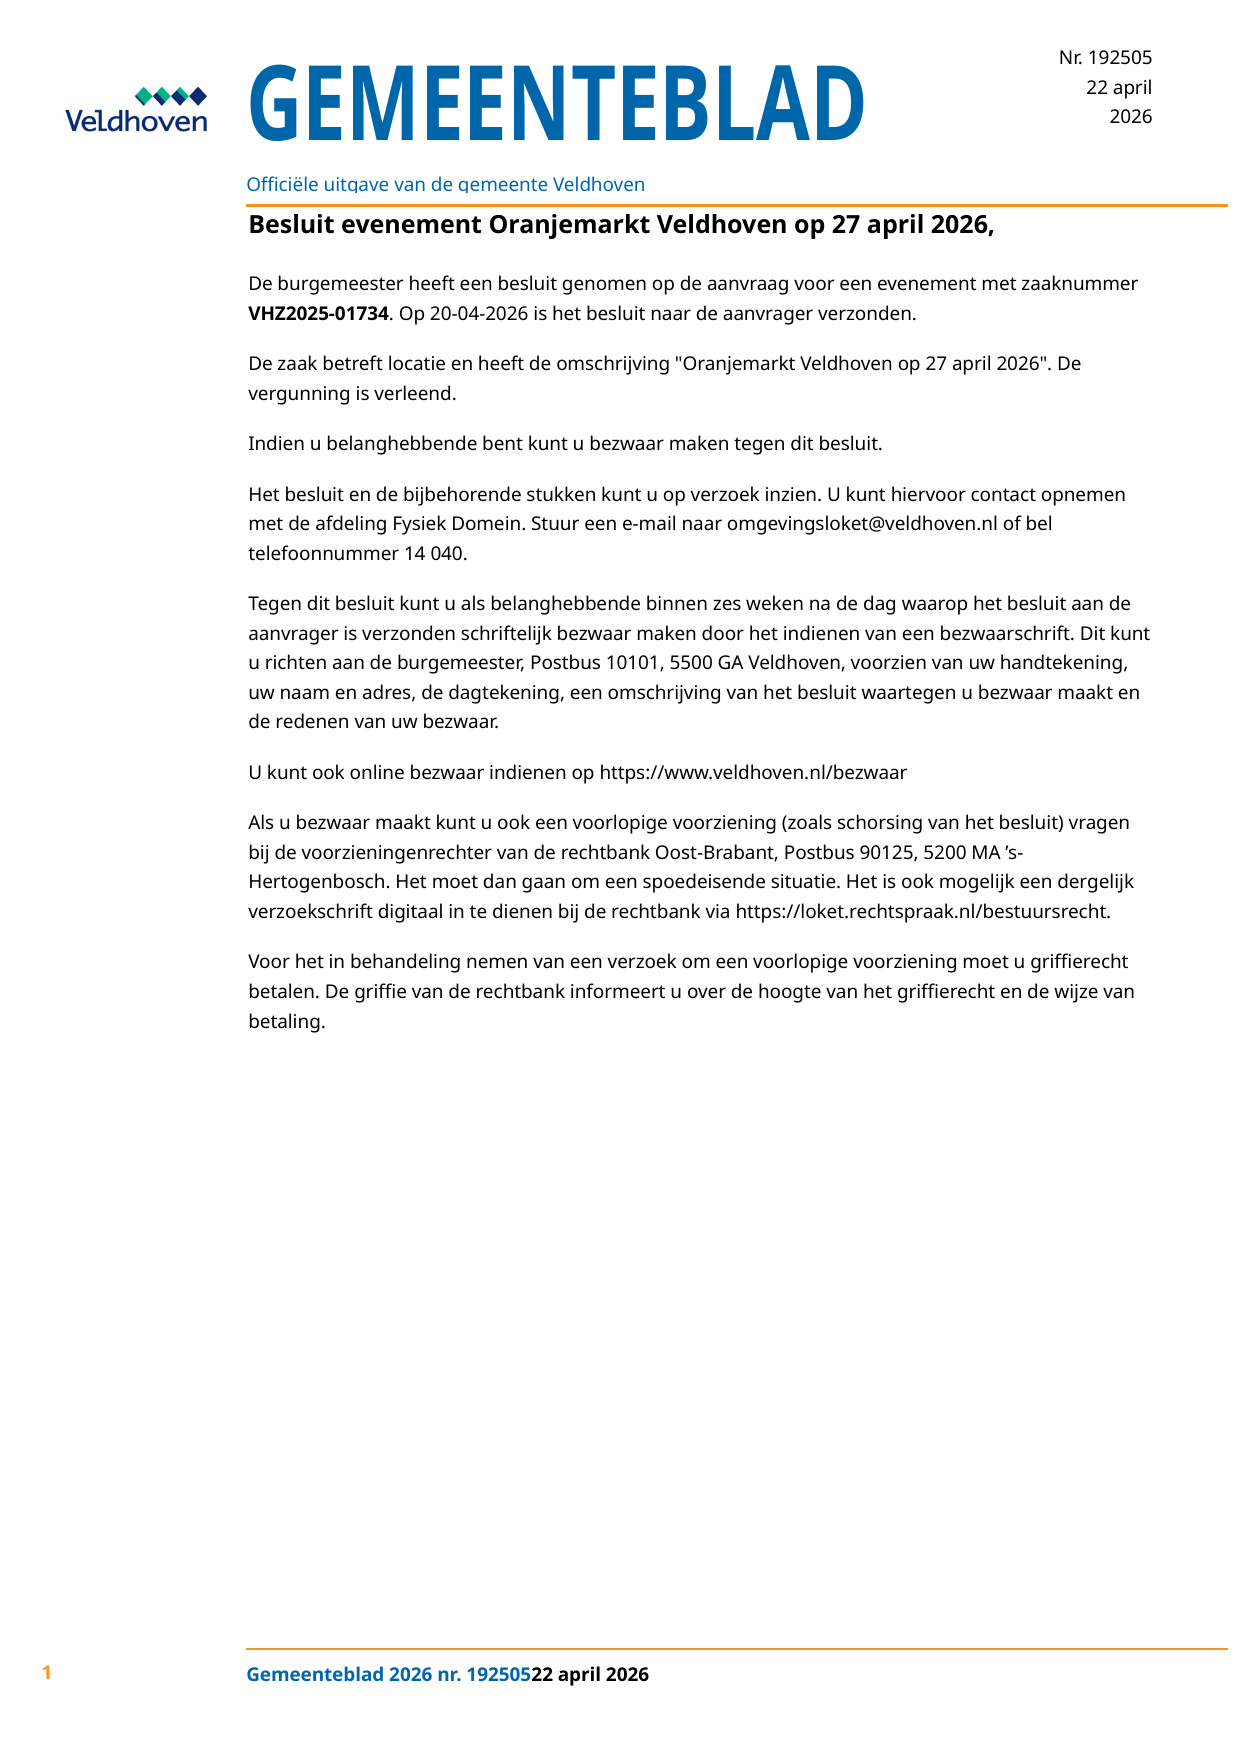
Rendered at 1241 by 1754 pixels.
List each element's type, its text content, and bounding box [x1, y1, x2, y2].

text Besluit evenement Oranjemarkt Veldhoven op 27 april 2026, [248, 207, 1152, 241]
text Tegen dit besluit kunt u als belanghebbende binnen zes weken na de dag waarop het besluit aan de aanvrager is verzonden schriftelijk bezwaar maken door het indienen van een bezwaarschrift. Dit kunt u richten aan de burgemeester, Postbus 10101, 5500 GA Veldhoven, voorzien van uw handtekening, uw naam en adres, de dagtekening, een omschrijving van het besluit waartegen u bezwaar maakt en de redenen van uw bezwaar. [248, 590, 1152, 734]
text Indien u belanghebbende bent kunt u bezwaar maken tegen dit besluit. [248, 430, 1152, 456]
text Voor het in behandeling nemen van een verzoek om een voorlopige voorziening moet u griffierecht betalen. De griffie van de rechtbank informeert u over de hoogte van het griffierecht en de wijze van betaling. [248, 949, 1152, 1033]
text De zaak betreft locatie en heeft de omschrijving "Oranjemarkt Veldhoven op 27 april 2026". De vergunning is verleend. [248, 350, 1152, 406]
text Het besluit en de bijbehorende stukken kunt u op verzoek inzien. U kunt hiervoor contact opnemen met de afdeling Fysiek Domein. Stuur een e-mail naar omgevingsloket@veldhoven.nl of bel telefoonnummer 14 040. [248, 481, 1152, 566]
text Als u bezwaar maakt kunt u ook een voorlopige voorziening (zoals schorsing van het besluit) vragen bij de voorzieningenrechter van de rechtbank Oost-Brabant, Postbus 90125, 5200 MA ’s-Hertogenbosch. Het moet dan gaan om een spoedeisende situatie. Het is ook mogelijk een dergelijk verzoekschrift digitaal in te dienen bij de rechtbank via https://loket.rechtspraak.nl/bestuursrecht. [248, 809, 1152, 924]
text De burgemeester heeft een besluit genomen op de aanvraag voor een evenement met zaaknummer VHZ2025-01734. Op 20-04-2026 is het besluit naar de aanvrager verzonden. [248, 270, 1152, 326]
picture [41, 47, 231, 172]
text U kunt ook online bezwaar indienen op https://www.veldhoven.nl/bezwaar [248, 759, 1152, 785]
